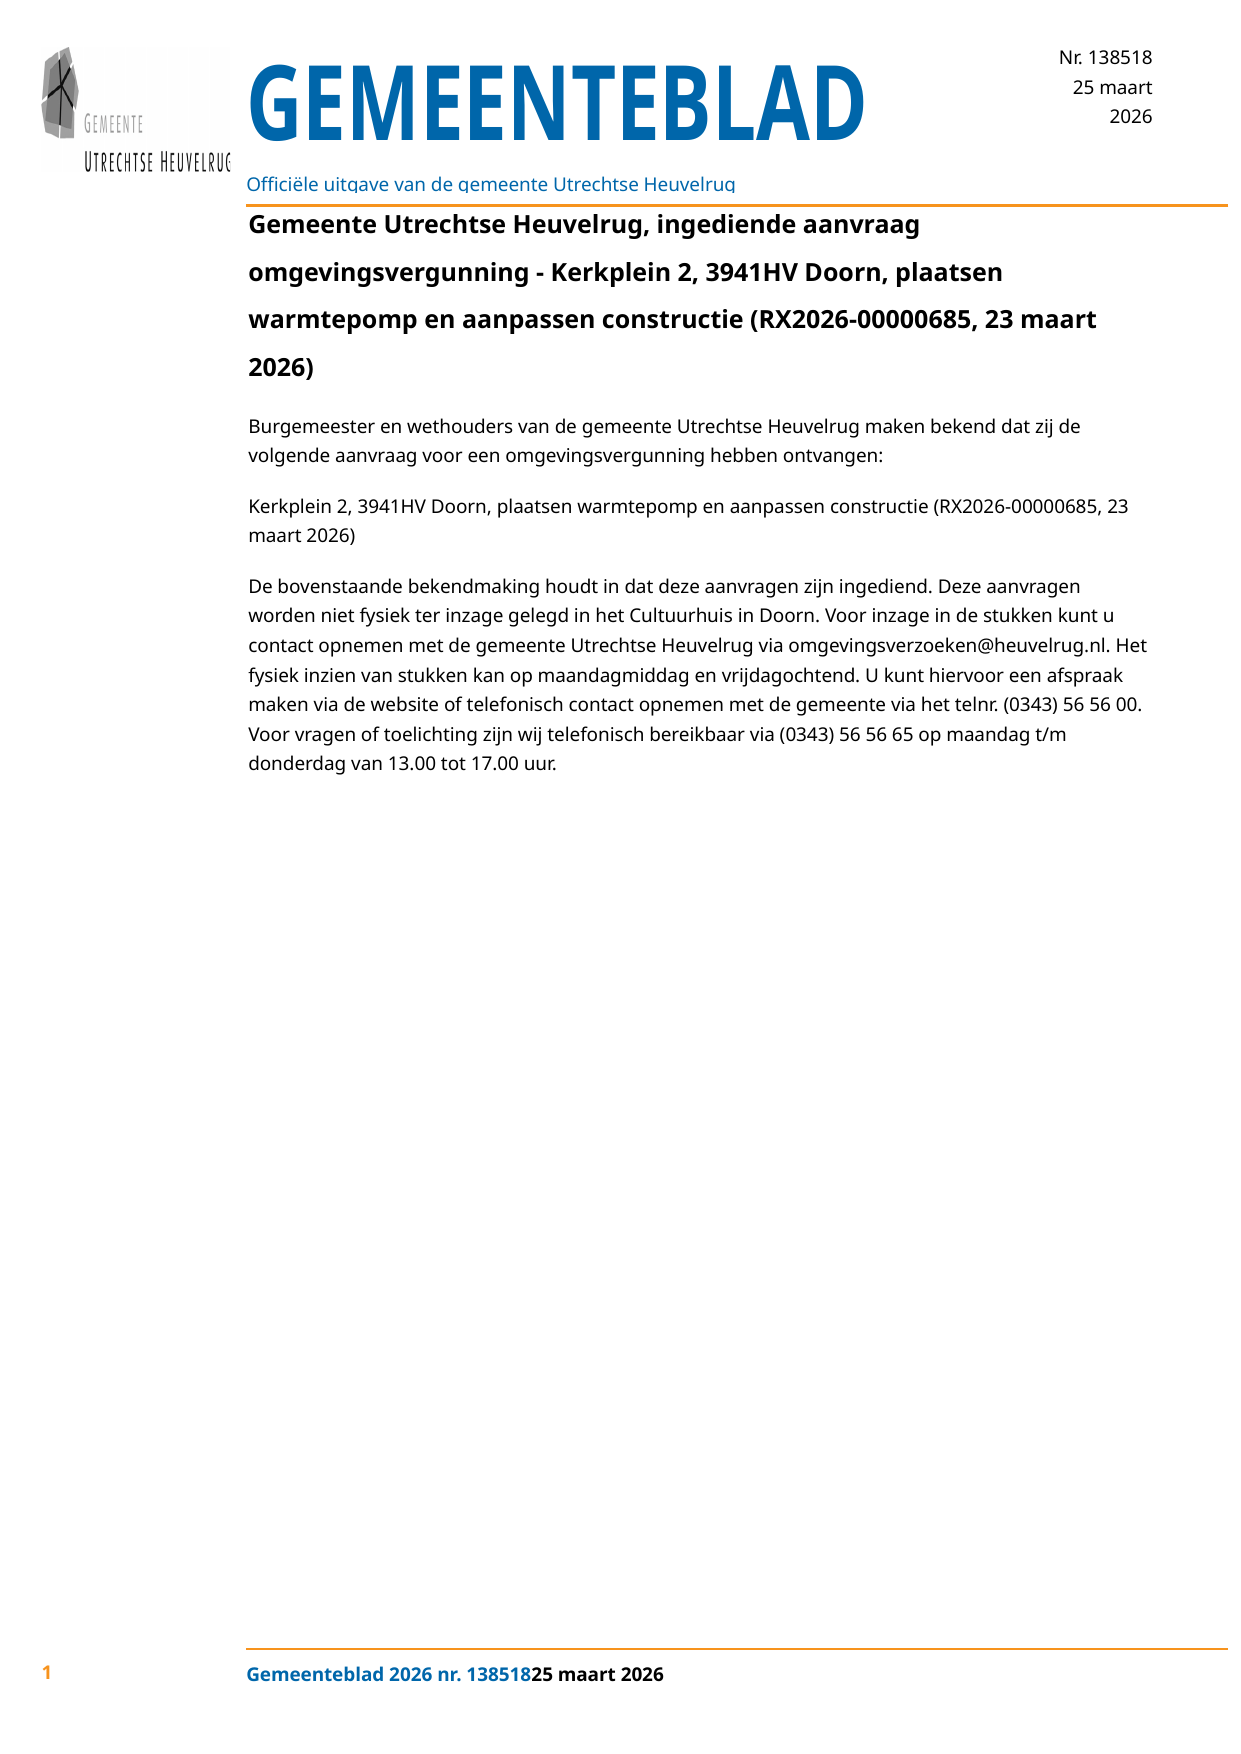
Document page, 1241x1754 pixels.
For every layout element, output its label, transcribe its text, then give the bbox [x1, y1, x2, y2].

picture [41, 47, 231, 172]
text Kerkplein 2, 3941HV Doorn, plaatsen warmtepomp en aanpassen constructie (RX2026-00000685, 23 maart 2026) [248, 493, 1152, 548]
text Burgemeester en wethouders van de gemeente Utrechtse Heuvelrug maken bekend dat zij de volgende aanvraag voor een omgevingsvergunning hebben ontvangen: [248, 413, 1152, 468]
text Gemeente Utrechtse Heuvelrug, ingediende aanvraag omgevingsvergunning - Kerkplein 2, 3941HV Doorn, plaatsen warmtepomp en aanpassen constructie (RX2026-00000685, 23 maart 2026) [248, 207, 1152, 384]
text De bovenstaande bekendmaking houdt in dat deze aanvragen zijn ingediend. Deze aanvragen worden niet fysiek ter inzage gelegd in het Cultuurhuis in Doorn. Voor inzage in de stukken kunt u contact opnemen met de gemeente Utrechtse Heuvelrug via omgevingsverzoeken@heuvelrug.nl. Het fysiek inzien van stukken kan op maandagmiddag en vrijdagochtend. U kunt hiervoor een afspraak maken via de website of telefonisch contact opnemen met de gemeente via het telnr. (0343) 56 56 00. Voor vragen of toelichting zijn wij telefonisch bereikbaar via (0343) 56 56 65 op maandag t/m donderdag van 13.00 tot 17.00 uur. [248, 573, 1152, 776]
